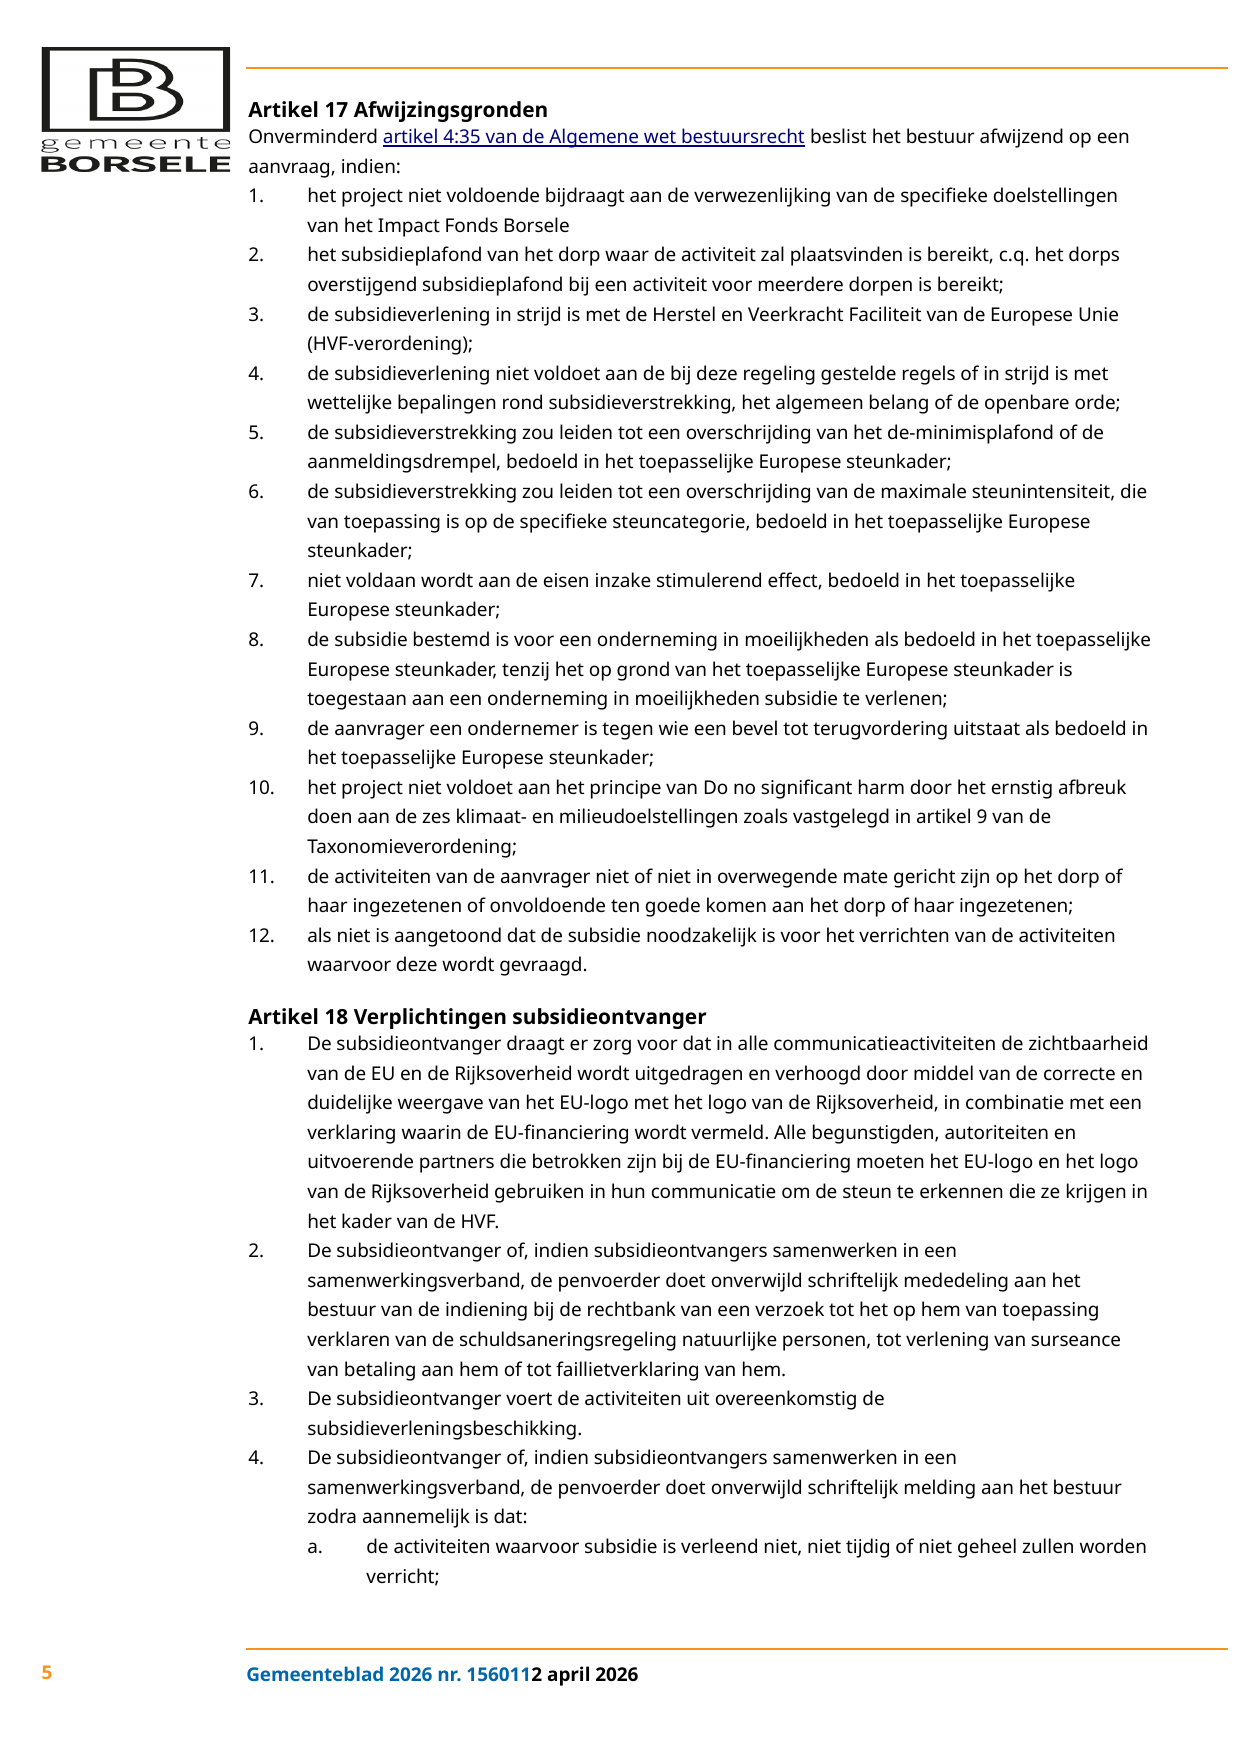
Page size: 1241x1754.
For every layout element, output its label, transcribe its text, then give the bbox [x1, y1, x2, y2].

list De subsidieontvanger of, indien subsidieontvangers samenwerken in een samenwerkingsverband, de penvoerder doet onverwijld schriftelijk melding aan het bestuur zodra aannemelijk is dat: [248, 1444, 1152, 1529]
list de subsidieverstrekking zou leiden tot een overschrijding van het de-minimisplafond of de aanmeldingsdrempel, bedoeld in het toepasselijke Europese steunkader; [248, 419, 1152, 474]
picture [41, 47, 231, 172]
list als niet is aangetoond dat de subsidie noodzakelijk is voor het verrichten van de activiteiten waarvoor deze wordt gevraagd. [248, 922, 1152, 977]
list niet voldaan wordt aan de eisen inzake stimulerend effect, bedoeld in het toepasselijke Europese steunkader; [248, 567, 1152, 622]
list het project niet voldoende bijdraagt aan de verwezenlijking van de specifieke doelstellingen van het Impact Fonds Borsele [248, 182, 1152, 238]
list het subsidieplafond van het dorp waar de activiteit zal plaatsvinden is bereikt, c.q. het dorps overstijgend subsidieplafond bij een activiteit voor meerdere dorpen is bereikt; [248, 242, 1152, 297]
list De subsidieontvanger draagt er zorg voor dat in alle communicatieactiviteiten de zichtbaarheid van de EU en de Rijksoverheid wordt uitgedragen en verhoogd door middel van de correcte en duidelijke weergave van het EU-logo met het logo van de Rijksoverheid, in combinatie met een verklaring waarin de EU-financiering wordt vermeld. Alle begunstigden, autoriteiten en uitvoerende partners die betrokken zijn bij de EU-financiering moeten het EU-logo en het logo van de Rijksoverheid gebruiken in hun communicatie om de steun te erkennen die ze krijgen in het kader van de HVF. [248, 1030, 1152, 1234]
list de subsidieverlening in strijd is met de Herstel en Veerkracht Faciliteit van de Europese Unie (HVF-verordening); [248, 301, 1152, 356]
list De subsidieontvanger voert de activiteiten uit overeenkomstig de subsidieverleningsbeschikking. [248, 1385, 1152, 1441]
list de activiteiten waarvoor subsidie is verleend niet, niet tijdig of niet geheel zullen worden verricht; [307, 1533, 1152, 1589]
list de subsidieverstrekking zou leiden tot een overschrijding van de maximale steunintensiteit, die van toepassing is op de specifieke steuncategorie, bedoeld in het toepasselijke Europese steunkader; [248, 478, 1152, 563]
list het project niet voldoet aan het principe van Do no significant harm door het ernstig afbreuk doen aan de zes klimaat- en milieudoelstellingen zoals vastgelegd in artikel 9 van de Taxonomieverordening; [248, 774, 1152, 859]
list de subsidieverlening niet voldoet aan de bij deze regeling gestelde regels of in strijd is met wettelijke bepalingen rond subsidieverstrekking, het algemeen belang of de openbare orde; [248, 360, 1152, 415]
text Artikel 17 Afwijzingsgronden [248, 95, 1152, 123]
text Onverminderd artikel 4:35 van de Algemene wet bestuursrecht beslist het bestuur afwijzend op een aanvraag, indien: [248, 123, 1152, 178]
list de subsidie bestemd is voor een onderneming in moeilijkheden als bedoeld in het toepasselijke Europese steunkader, tenzij het op grond van het toepasselijke Europese steunkader is toegestaan aan een onderneming in moeilijkheden subsidie te verlenen; [248, 626, 1152, 711]
list de aanvrager een ondernemer is tegen wie een bevel tot terugvordering uitstaat als bedoeld in het toepasselijke Europese steunkader; [248, 715, 1152, 770]
list De subsidieontvanger of, indien subsidieontvangers samenwerken in een samenwerkingsverband, de penvoerder doet onverwijld schriftelijk mededeling aan het bestuur van de indiening bij de rechtbank van een verzoek tot het op hem van toepassing verklaren van de schuldsaneringsregeling natuurlijke personen, tot verlening van surseance van betaling aan hem of tot faillietverklaring van hem. [248, 1237, 1152, 1382]
list de activiteiten van de aanvrager niet of niet in overwegende mate gericht zijn op het dorp of haar ingezetenen of onvoldoende ten goede komen aan het dorp of haar ingezetenen; [248, 863, 1152, 918]
text Artikel 18 Verplichtingen subsidieontvanger [248, 1002, 1152, 1030]
